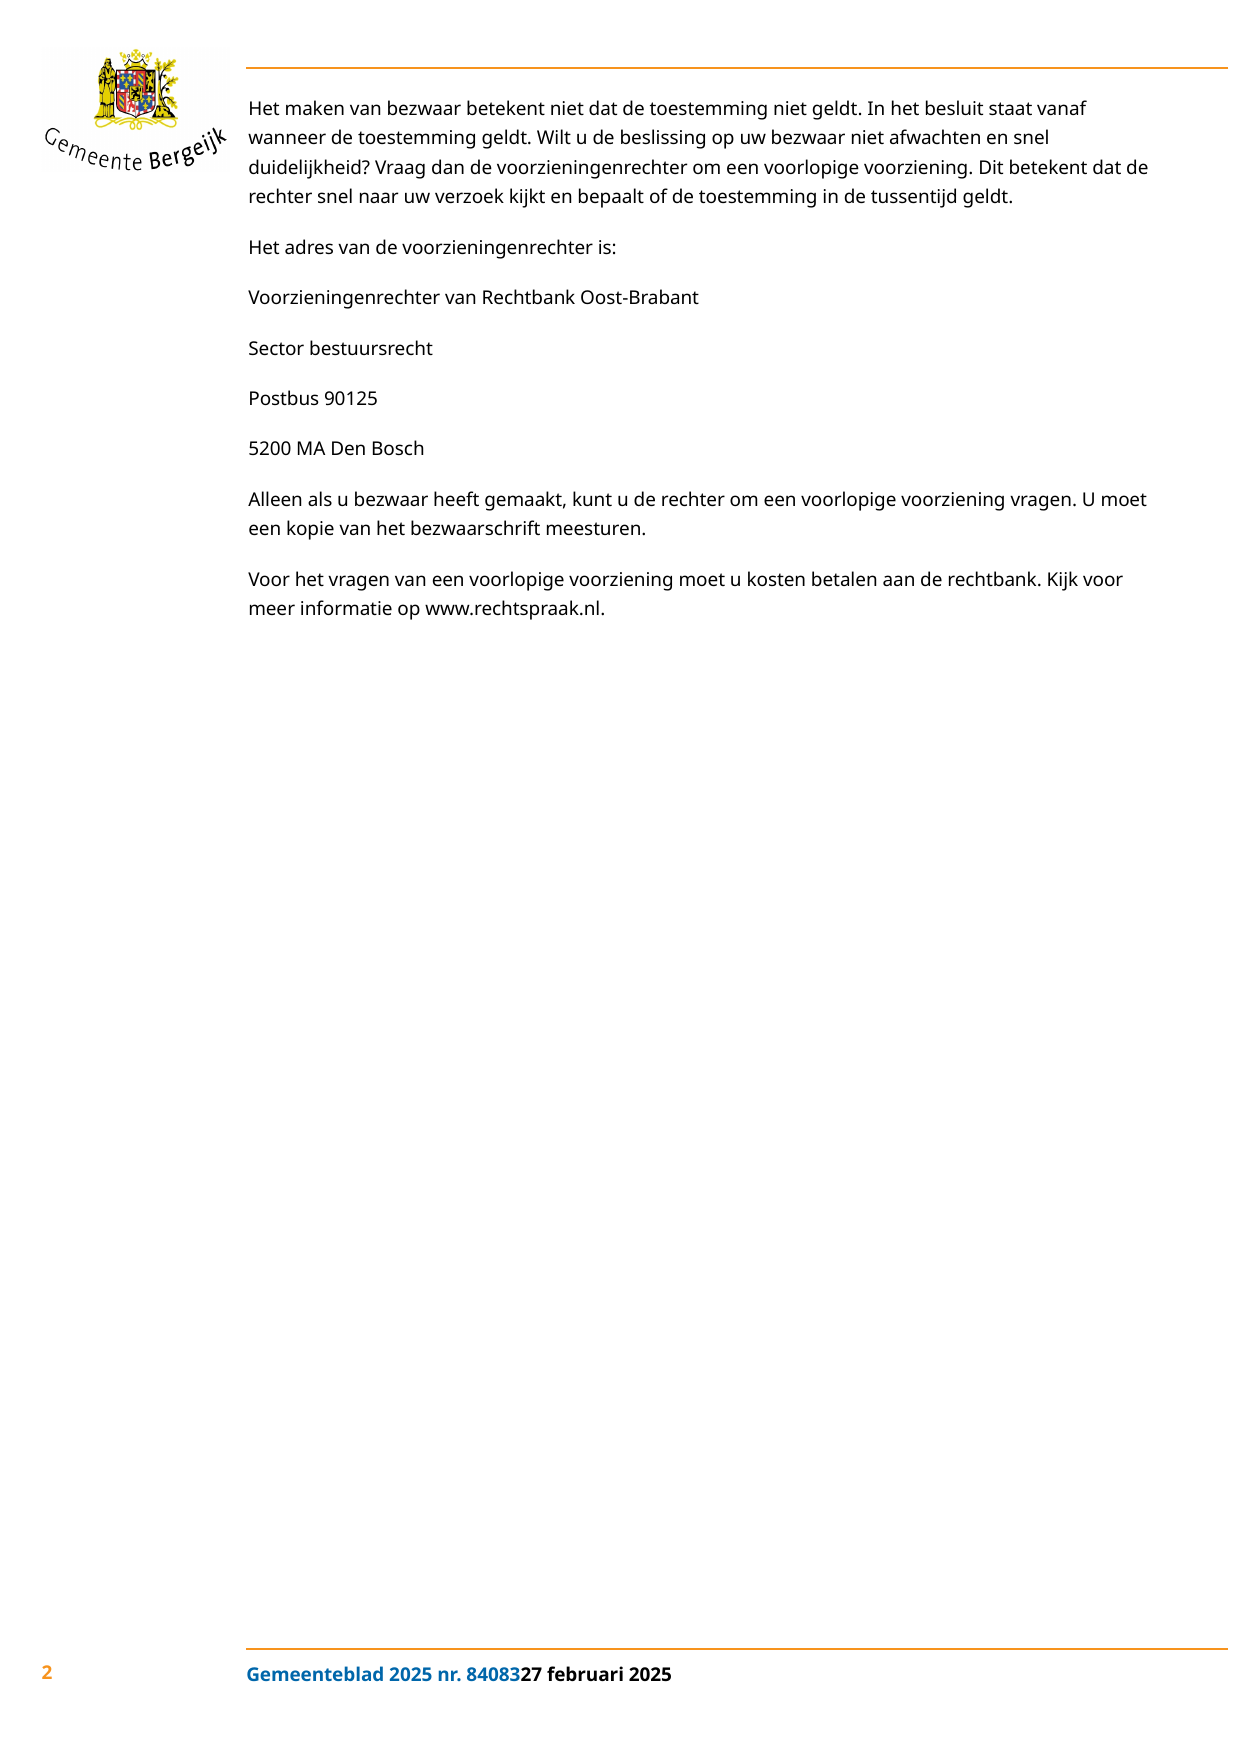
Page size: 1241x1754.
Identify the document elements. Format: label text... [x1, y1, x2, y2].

text Voor het vragen van een voorlopige voorziening moet u kosten betalen aan de rechtbank. Kijk voor meer informatie op www.rechtspraak.nl. [248, 566, 1152, 621]
text Postbus 90125 [248, 385, 1152, 411]
text Alleen als u bezwaar heeft gemaakt, kunt u de rechter om een voorlopige voorziening vragen. U moet een kopie van het bezwaarschrift meesturen. [248, 486, 1152, 541]
picture [41, 47, 231, 172]
text Voorzieningenrechter van Rechtbank Oost-Brabant [248, 284, 1152, 310]
text Het maken van bezwaar betekent niet dat de toestemming niet geldt. In het besluit staat vanaf wanneer de toestemming geldt. Wilt u de beslissing op uw bezwaar niet afwachten en snel duidelijkheid? Vraag dan de voorzieningenrechter om een voorlopige voorziening. Dit betekent dat de rechter snel naar uw verzoek kijkt en bepaalt of de toestemming in de tussentijd geldt. [248, 95, 1152, 209]
text Het adres van de voorzieningenrechter is: [248, 234, 1152, 260]
text 5200 MA Den Bosch [248, 436, 1152, 461]
text Sector bestuursrecht [248, 335, 1152, 361]
